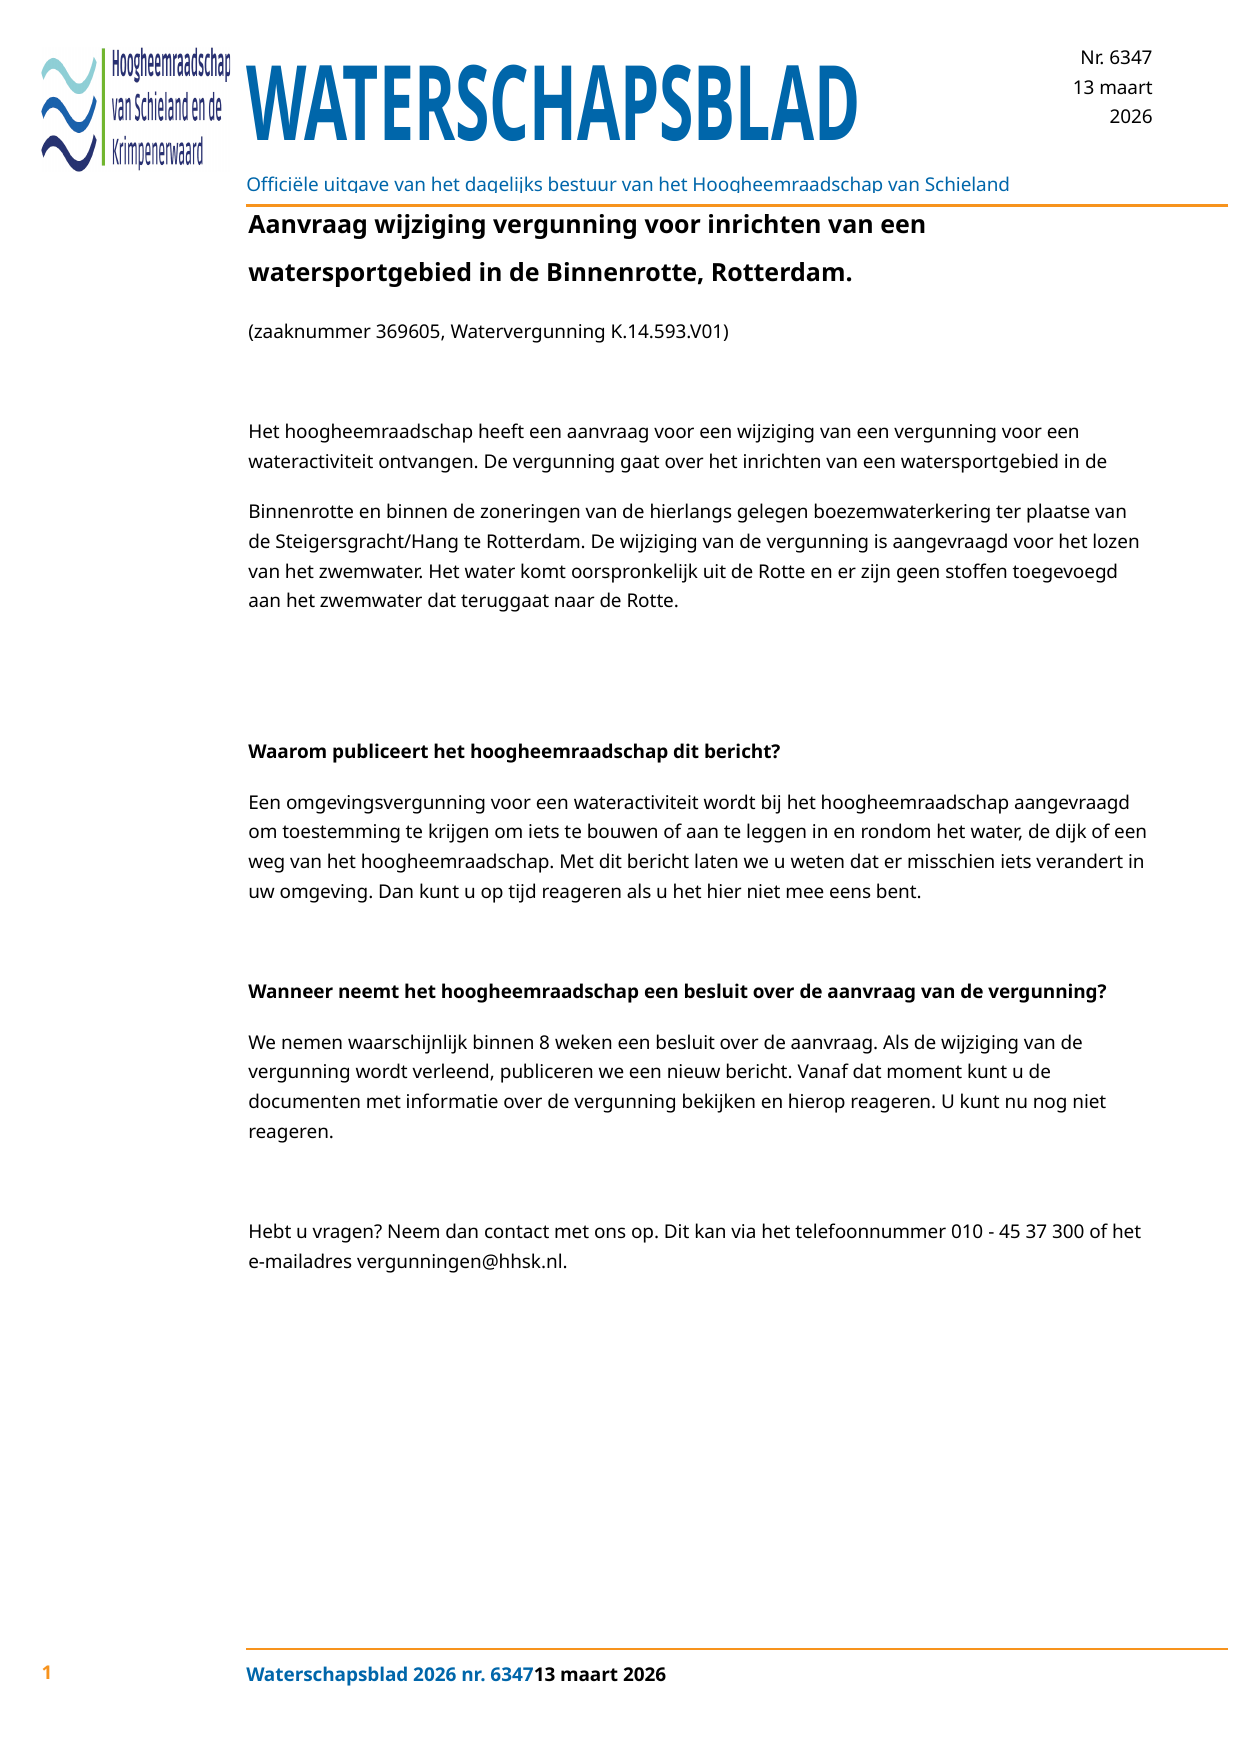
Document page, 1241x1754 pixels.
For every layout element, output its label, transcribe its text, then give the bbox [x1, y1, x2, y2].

text Binnenrotte en binnen de zoneringen van de hierlangs gelegen boezemwaterkering ter plaatse van de Steigersgracht/Hang te Rotterdam. De wijziging van de vergunning is aangevraagd voor het lozen van het zwemwater. Het water komt oorspronkelijk uit de Rotte en er zijn geen stoffen toegevoegd aan het zwemwater dat teruggaat naar de Rotte. [248, 499, 1152, 613]
text Aanvraag wijziging vergunning voor inrichten van een watersportgebied in de Binnenrotte, Rotterdam. [248, 207, 1152, 288]
text Waarom publiceert het hoogheemraadschap dit bericht? [248, 739, 1152, 764]
picture [41, 47, 231, 172]
text Hebt u vragen? Neem dan contact met ons op. Dit kan via het telefoonnummer 010 - 45 37 300 of het e-mailadres vergunningen@hhsk.nl. [248, 1219, 1152, 1274]
text Een omgevingsvergunning voor een wateractiviteit wordt bij het hoogheemraadschap aangevraagd om toestemming te krijgen om iets te bouwen of aan te leggen in en rondom het water, de dijk of een weg van het hoogheemraadschap. Met dit bericht laten we u weten dat er misschien iets verandert in uw omgeving. Dan kunt u op tijd reageren als u het hier niet mee eens bent. [248, 789, 1152, 904]
text Het hoogheemraadschap heeft een aanvraag voor een wijziging van een vergunning voor een wateractiviteit ontvangen. De vergunning gaat over het inrichten van een watersportgebied in de [248, 419, 1152, 474]
text (zaaknummer 369605, Watervergunning K.14.593.V01) [248, 318, 1152, 344]
text We nemen waarschijnlijk binnen 8 weken een besluit over de aanvraag. Als de wijziging van de vergunning wordt verleend, publiceren we een nieuw bericht. Vanaf dat moment kunt u de documenten met informatie over de vergunning bekijken en hierop reageren. U kunt nu nog niet reageren. [248, 1029, 1152, 1144]
text Wanneer neemt het hoogheemraadschap een besluit over de aanvraag van de vergunning? [248, 979, 1152, 1004]
